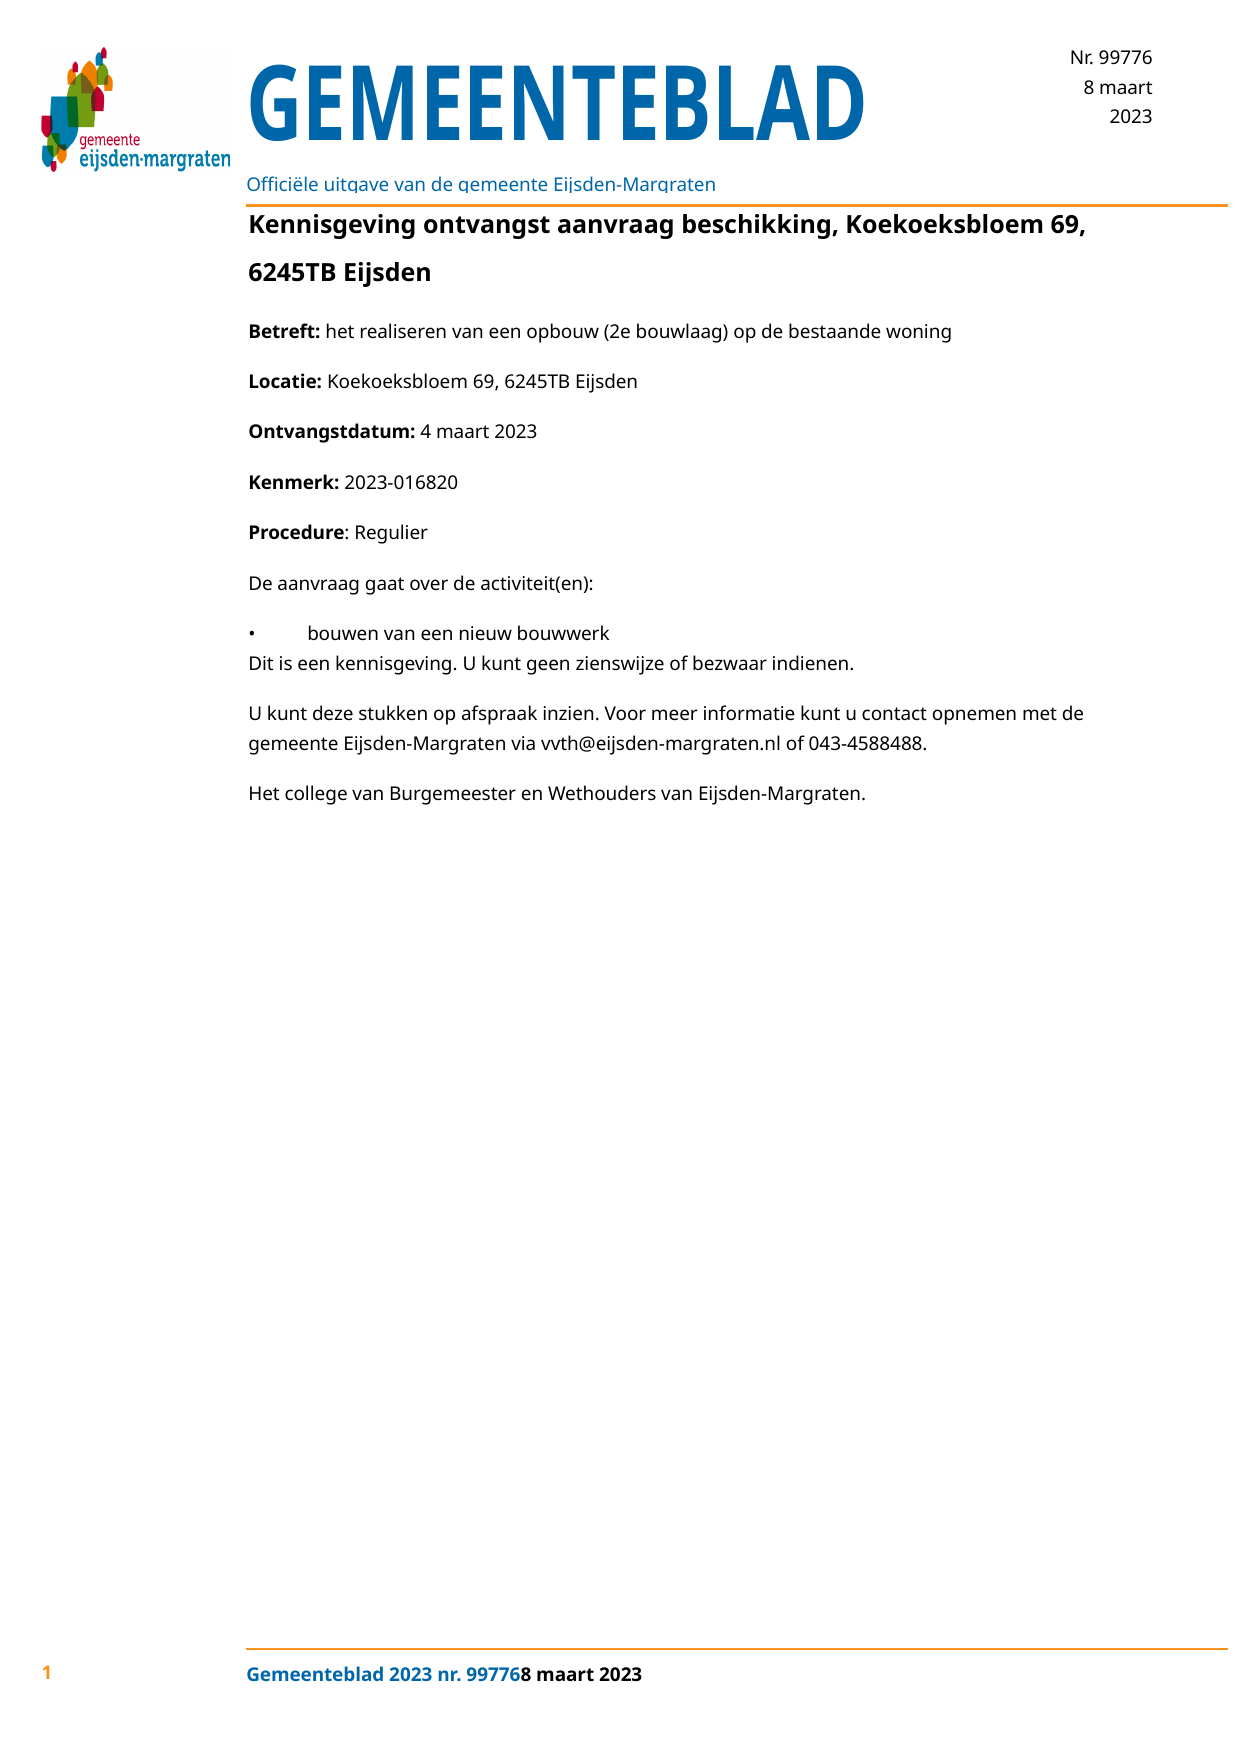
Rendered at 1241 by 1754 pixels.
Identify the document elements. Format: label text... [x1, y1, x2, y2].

text Kennisgeving ontvangst aanvraag beschikking, Koekoeksbloem 69, 6245TB Eijsden [248, 207, 1152, 288]
picture [41, 47, 231, 172]
text Locatie: Koekoeksbloem 69, 6245TB Eijsden [248, 368, 1152, 394]
text Kenmerk: 2023-016820 [248, 469, 1152, 495]
text U kunt deze stukken op afspraak inzien. Voor meer informatie kunt u contact opnemen met de gemeente Eijsden-Margraten via vvth@eijsden-margraten.nl of 043-4588488. [248, 700, 1152, 756]
text De aanvraag gaat over de activiteit(en): [248, 570, 1152, 596]
text Betreft: het realiseren van een opbouw (2e bouwlaag) op de bestaande woning [248, 318, 1152, 344]
list bouwen van een nieuw bouwwerk [248, 620, 1152, 646]
text Ontvangstdatum: 4 maart 2023 [248, 419, 1152, 444]
text Dit is een kennisgeving. U kunt geen zienswijze of bezwaar indienen. [248, 650, 1152, 676]
text Het college van Burgemeester en Wethouders van Eijsden-Margraten. [248, 780, 1152, 806]
text Procedure: Regulier [248, 519, 1152, 545]
